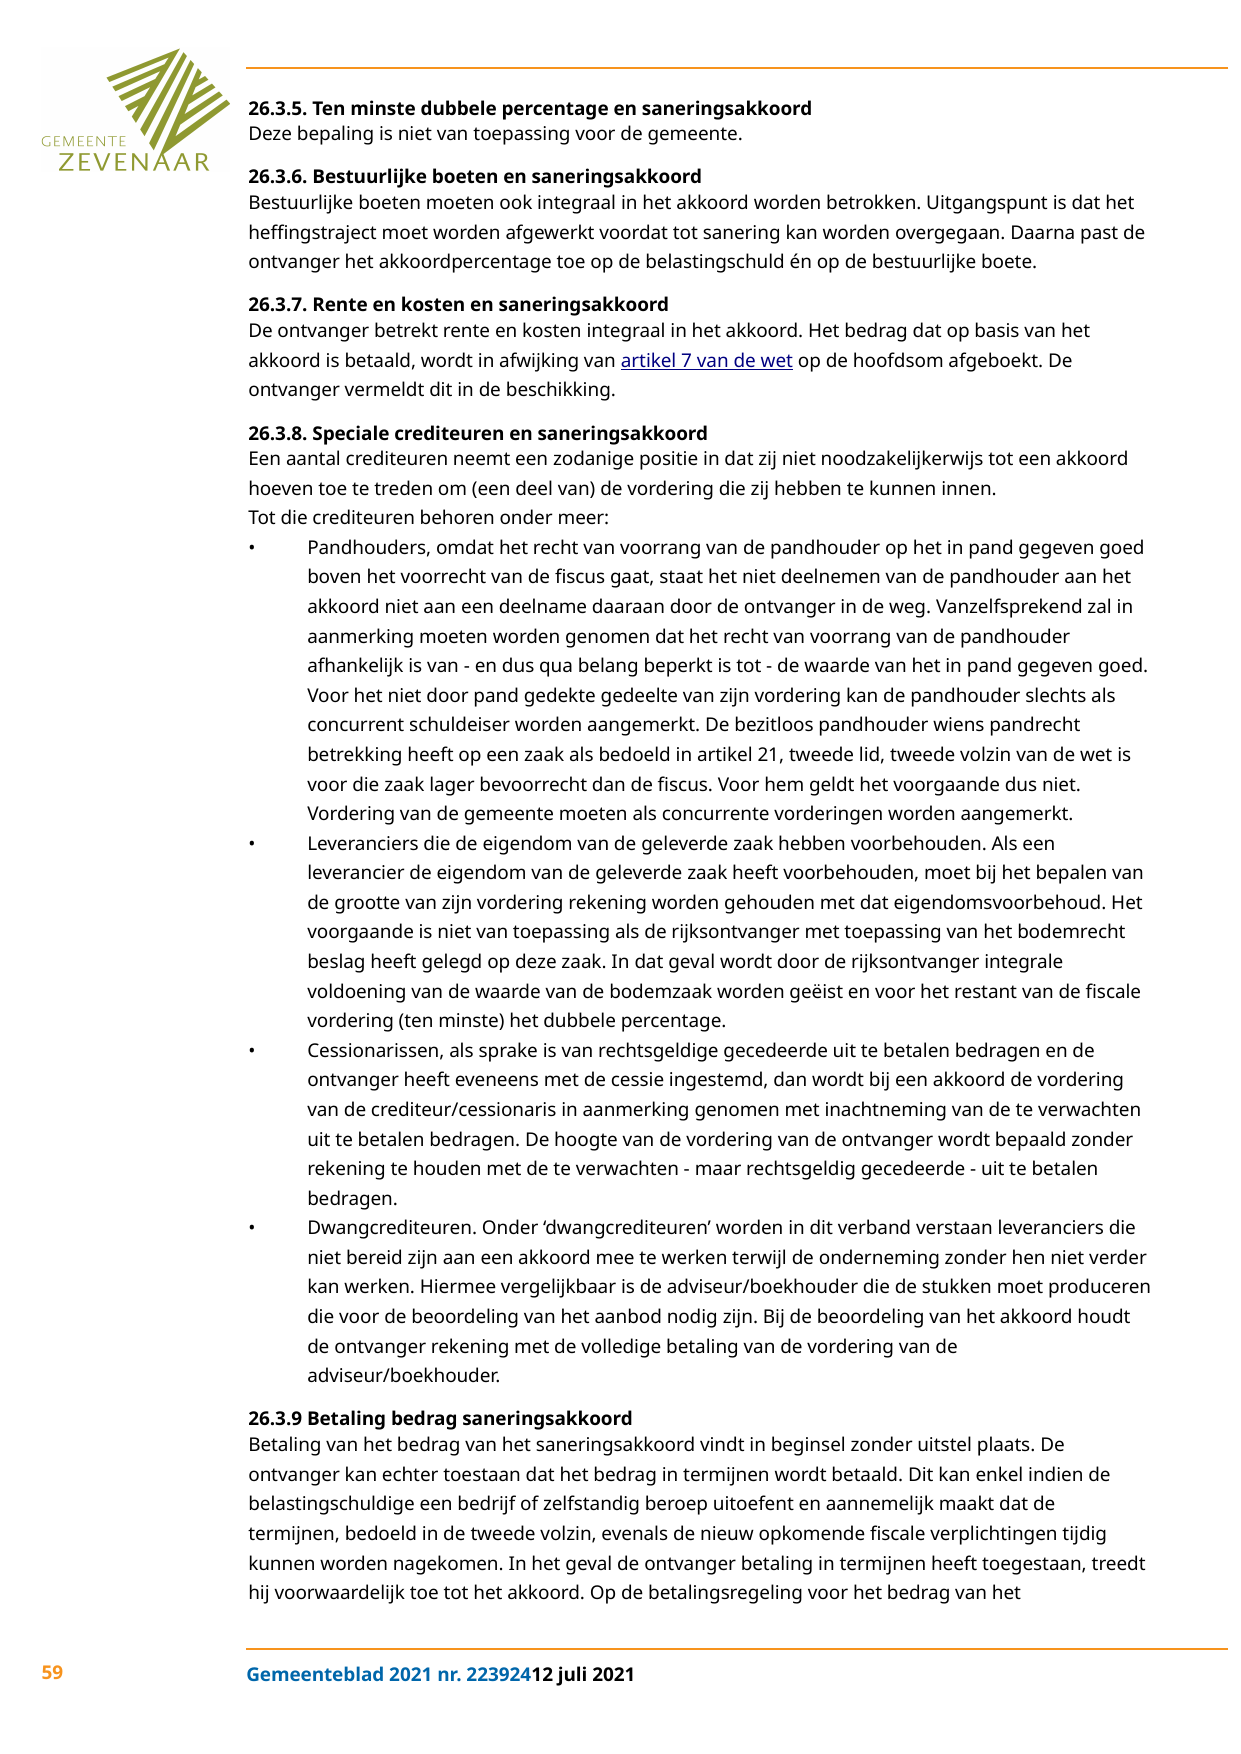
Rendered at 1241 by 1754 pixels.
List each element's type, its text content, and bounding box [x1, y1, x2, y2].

text Tot die crediteuren behoren onder meer: [248, 504, 1152, 530]
text 26.3.6. Bestuurlijke boeten en saneringsakkoord [248, 164, 1152, 189]
text De ontvanger betrekt rente en kosten integraal in het akkoord. Het bedrag dat op basis van het akkoord is betaald, wordt in afwijking van artikel 7 van de wet op de hoofdsom afgeboekt. De ontvanger vermeldt dit in de beschikking. [248, 317, 1152, 402]
picture [41, 47, 231, 172]
text Betaling van het bedrag van het saneringsakkoord vindt in beginsel zonder uitstel plaats. De ontvanger kan echter toestaan dat het bedrag in termijnen wordt betaald. Dit kan enkel indien de belastingschuldige een bedrijf of zelfstandig beroep uitoefent en aannemelijk maakt dat de termijnen, bedoeld in de tweede volzin, evenals de nieuw opkomende fiscale verplichtingen tijdig kunnen worden nagekomen. In het geval de ontvanger betaling in termijnen heeft toegestaan, treedt hij voorwaardelijk toe tot het akkoord. Op de betalingsregeling voor het bedrag van het [248, 1431, 1152, 1605]
list Dwangcrediteuren. Onder ‘dwangcrediteuren’ worden in dit verband verstaan leveranciers die niet bereid zijn aan een akkoord mee te werken terwijl de onderneming zonder hen niet verder kan werken. Hiermee vergelijkbaar is de adviseur/boekhouder die de stukken moet produceren die voor de beoordeling van het aanbod nodig zijn. Bij de beoordeling van het akkoord houdt de ontvanger rekening met de volledige betaling van de vordering van de adviseur/boekhouder. [248, 1214, 1152, 1388]
list Cessionarissen, als sprake is van rechtsgeldige gecedeerde uit te betalen bedragen en de ontvanger heeft eveneens met de cessie ingestemd, dan wordt bij een akkoord de vordering van de crediteur/cessionaris in aanmerking genomen met inachtneming van de te verwachten uit te betalen bedragen. De hoogte van de vordering van de ontvanger wordt bepaald zonder rekening te houden met de te verwachten - maar rechtsgeldig gecedeerde - uit te betalen bedragen. [248, 1037, 1152, 1211]
text Een aantal crediteuren neemt een zodanige positie in dat zij niet noodzakelijkerwijs tot een akkoord hoeven toe te treden om (een deel van) de vordering die zij hebben te kunnen innen. [248, 445, 1152, 501]
list Leveranciers die de eigendom van de geleverde zaak hebben voorbehouden. Als een leverancier de eigendom van de geleverde zaak heeft voorbehouden, moet bij het bepalen van de grootte van zijn vordering rekening worden gehouden met dat eigendomsvoorbehoud. Het voorgaande is niet van toepassing als de rijksontvanger met toepassing van het bodemrecht beslag heeft gelegd op deze zaak. In dat geval wordt door de rijksontvanger integrale voldoening van de waarde van de bodemzaak worden geëist en voor het restant van de fiscale vordering (ten minste) het dubbele percentage. [248, 830, 1152, 1033]
text Deze bepaling is niet van toepassing voor de gemeente. [248, 121, 1152, 146]
text 26.3.9 Betaling bedrag saneringsakkoord [248, 1406, 1152, 1431]
text 26.3.7. Rente en kosten en saneringsakkoord [248, 292, 1152, 317]
text 26.3.8. Speciale crediteuren en saneringsakkoord [248, 420, 1152, 445]
text Bestuurlijke boeten moeten ook integraal in het akkoord worden betrokken. Uitgangspunt is dat het heffingstraject moet worden afgewerkt voordat tot sanering kan worden overgegaan. Daarna past de ontvanger het akkoordpercentage toe op de belastingschuld én op de bestuurlijke boete. [248, 189, 1152, 274]
text 26.3.5. Ten minste dubbele percentage en saneringsakkoord [248, 95, 1152, 121]
list Pandhouders, omdat het recht van voorrang van de pandhouder op het in pand gegeven goed boven het voorrecht van de fiscus gaat, staat het niet deelnemen van de pandhouder aan het akkoord niet aan een deelname daaraan door de ontvanger in de weg. Vanzelfsprekend zal in aanmerking moeten worden genomen dat het recht van voorrang van de pandhouder afhankelijk is van - en dus qua belang beperkt is tot - de waarde van het in pand gegeven goed. Voor het niet door pand gedekte gedeelte van zijn vordering kan de pandhouder slechts als concurrent schuldeiser worden aangemerkt. De bezitloos pandhouder wiens pandrecht betrekking heeft op een zaak als bedoeld in artikel 21, tweede lid, tweede volzin van de wet is voor die zaak lager bevoorrecht dan de fiscus. Voor hem geldt het voorgaande dus niet. Vordering van de gemeente moeten als concurrente vorderingen worden aangemerkt. [248, 534, 1152, 826]
